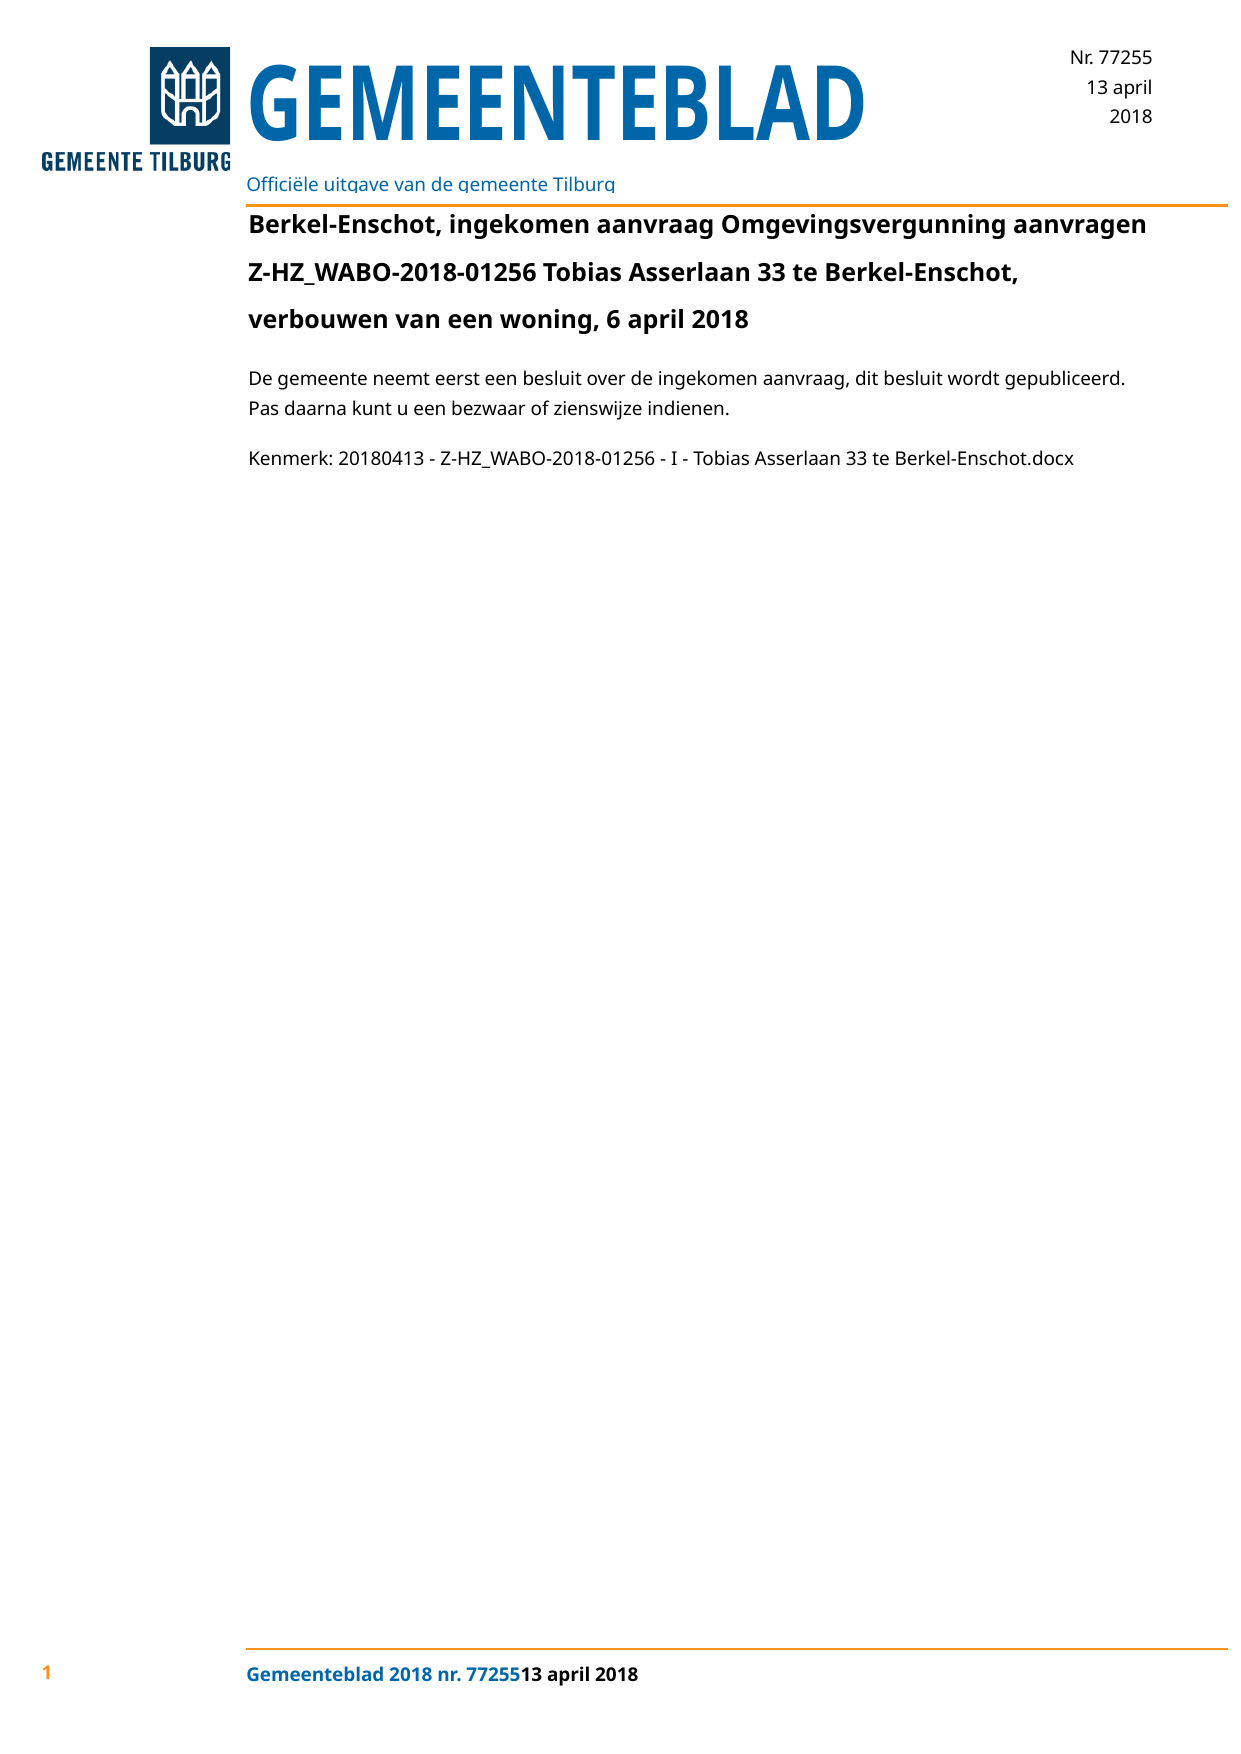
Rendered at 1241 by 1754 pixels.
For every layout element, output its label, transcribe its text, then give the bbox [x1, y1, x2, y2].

text Kenmerk: 20180413 - Z-HZ_WABO-2018-01256 - I - Tobias Asserlaan 33 te Berkel-Enschot.docx [248, 446, 1152, 471]
picture [41, 47, 231, 172]
text Berkel-Enschot, ingekomen aanvraag Omgevingsvergunning aanvragen Z-HZ_WABO-2018-01256 Tobias Asserlaan 33 te Berkel-Enschot, verbouwen van een woning, 6 april 2018 [248, 207, 1152, 336]
text De gemeente neemt eerst een besluit over de ingekomen aanvraag, dit besluit wordt gepubliceerd. Pas daarna kunt u een bezwaar of zienswijze indienen. [248, 366, 1152, 421]
